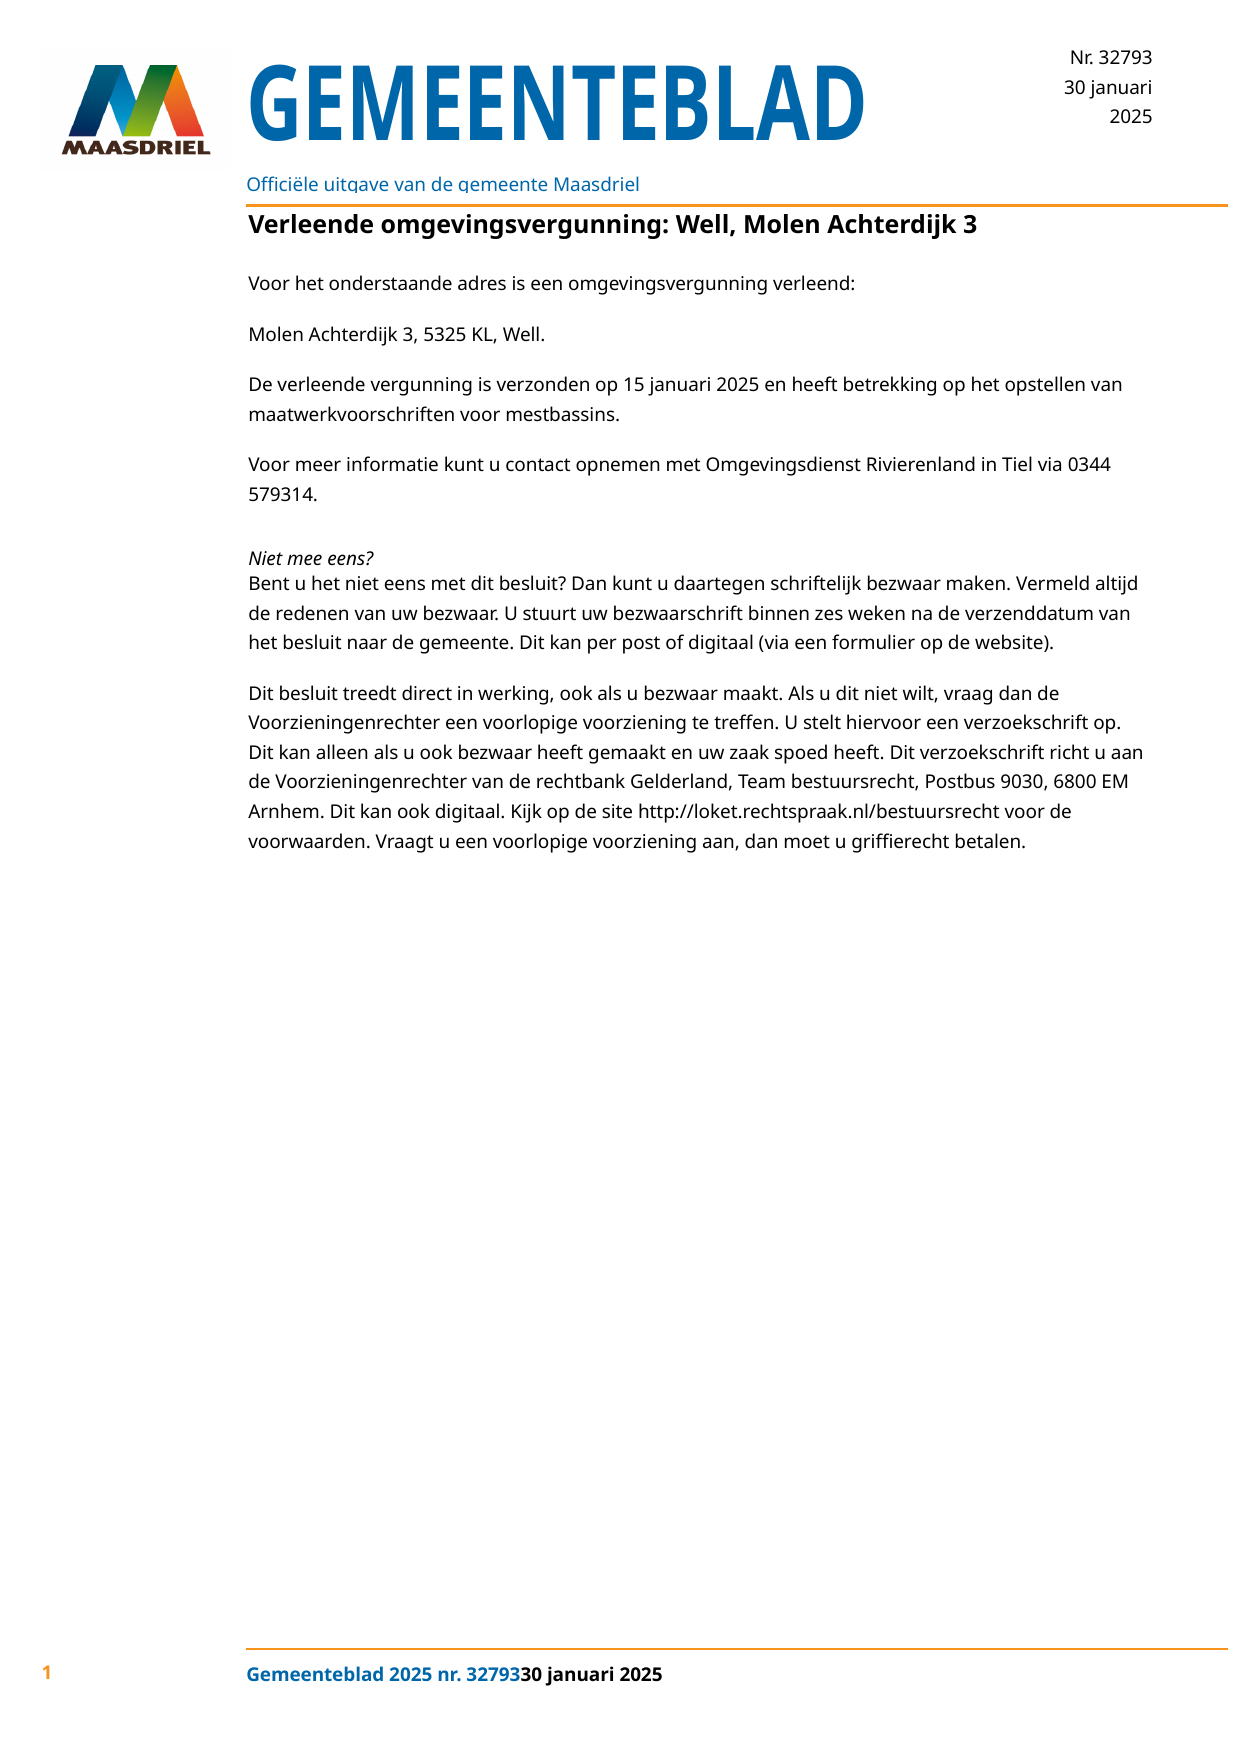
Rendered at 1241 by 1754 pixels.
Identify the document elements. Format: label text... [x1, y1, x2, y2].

text Voor meer informatie kunt u contact opnemen met Omgevingsdienst Rivierenland in Tiel via 0344 579314. [248, 451, 1152, 506]
picture [41, 47, 231, 172]
text Molen Achterdijk 3, 5325 KL, Well. [248, 321, 1152, 346]
text Verleende omgevingsvergunning: Well, Molen Achterdijk 3 [248, 207, 1152, 241]
text Niet mee eens? [248, 545, 1152, 570]
text De verleende vergunning is verzonden op 15 januari 2025 en heeft betrekking op het opstellen van maatwerkvoorschriften voor mestbassins. [248, 371, 1152, 426]
text Voor het onderstaande adres is een omgevingsvergunning verleend: [248, 270, 1152, 296]
text Bent u het niet eens met dit besluit? Dan kunt u daartegen schriftelijk bezwaar maken. Vermeld altijd de redenen van uw bezwaar. U stuurt uw bezwaarschrift binnen zes weken na de verzenddatum van het besluit naar de gemeente. Dit kan per post of digitaal (via een formulier op de website). [248, 570, 1152, 655]
text Dit besluit treedt direct in werking, ook als u bezwaar maakt. Als u dit niet wilt, vraag dan de Voorzieningenrechter een voorlopige voorziening te treffen. U stelt hiervoor een verzoekschrift op. Dit kan alleen als u ook bezwaar heeft gemaakt en uw zaak spoed heeft. Dit verzoekschrift richt u aan de Voorzieningenrechter van de rechtbank Gelderland, Team bestuursrecht, Postbus 9030, 6800 EM Arnhem. Dit kan ook digitaal. Kijk op de site http://loket.rechtspraak.nl/bestuursrecht voor de voorwaarden. Vraagt u een voorlopige voorziening aan, dan moet u griffierecht betalen. [248, 680, 1152, 854]
